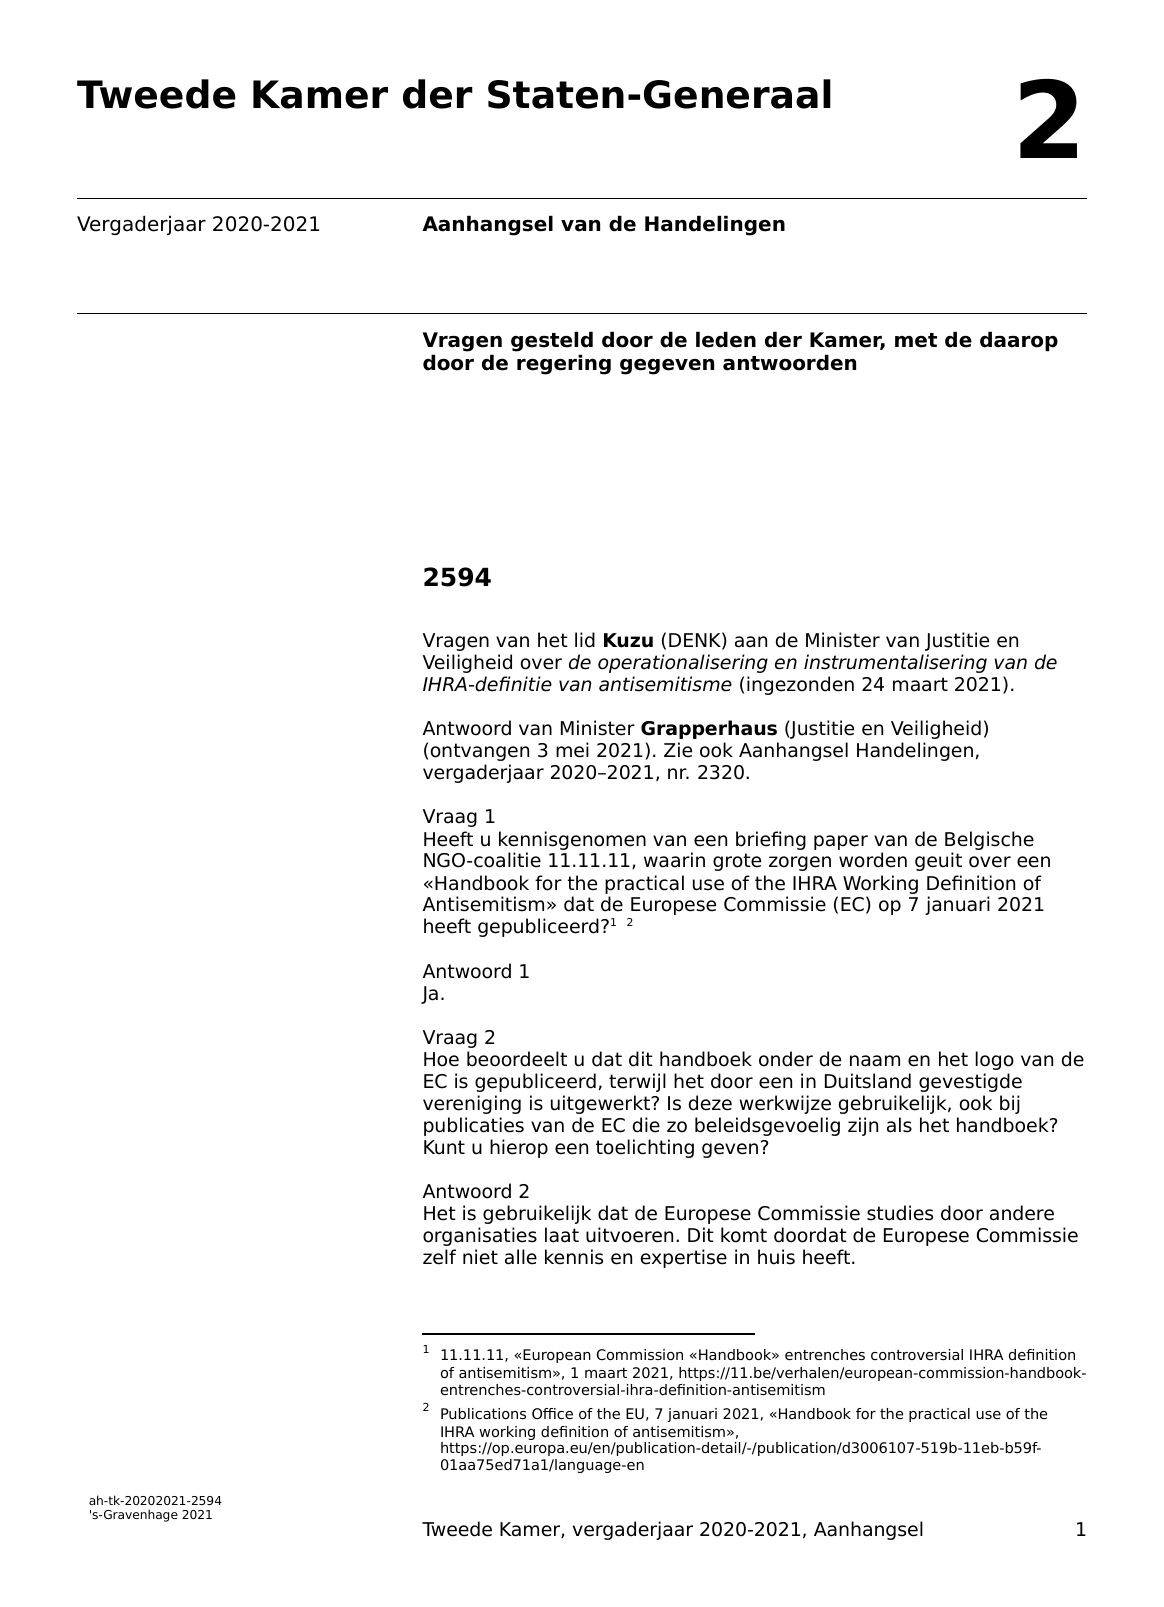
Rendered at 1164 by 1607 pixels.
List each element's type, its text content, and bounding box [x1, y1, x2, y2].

text Vraag 2 [422, 1027, 1087, 1049]
text Antwoord 2 [422, 1181, 1087, 1203]
text Vragen van het lid Kuzu (DENK) aan de Minister van Justitie en Veiligheid over de operationalisering en instrumentalisering van de IHRA-definitie van antisemitisme (ingezonden 24 maart 2021). [422, 630, 1087, 696]
text Heeft u kennisgenomen van een briefing paper van de Belgische NGO-coalitie 11.11.11, waarin grote zorgen worden geuit over een «Handbook for the practical use of the IHRA Working Definition of Antisemitism» dat de Europese Commissie (EC) op 7 januari 2021 heeft gepubliceerd? [422, 828, 1087, 938]
text 2594 [422, 563, 1087, 592]
text Vraag 1 [422, 806, 1087, 828]
table_cell [77, 314, 422, 375]
text Het is gebruikelijk dat de Europese Commissie studies door andere organisaties laat uitvoeren. Dit komt doordat de Europese Commissie zelf niet alle kennis en expertise in huis heeft. [422, 1203, 1087, 1269]
text Ja. [422, 982, 1087, 1004]
text 11.11.11, «European Commission «Handbook» entrenches controversial IHRA definition of antisemitism», 1 maart 2021, https://11.be/verhalen/european-commission-handbook-entrenches-controversial-ihra-definition-antisemitism [422, 1343, 1087, 1399]
text Publications Office of the EU, 7 januari 2021, «Handbook for the practical use of the IHRA working definition of antisemitism», https://op.europa.eu/en/publication-detail/-/publication/d3006107-519b-11eb-b59f-01aa75ed71a1/language-en [422, 1402, 1087, 1474]
table_cell Aanhangsel van de Handelingen [422, 199, 1087, 313]
text 's-Gravenhage 2021 [88, 1508, 323, 1522]
text ah-tk-20202021-2594 [88, 1494, 323, 1508]
text Hoe beoordeelt u dat dit handboek onder de naam en het logo van de EC is gepubliceerd, terwijl het door een in Duitsland gevestigde vereniging is uitgewerkt? Is deze werkwijze gebruikelijk, ook bij publicaties van de EC die zo beleidsgevoelig zijn als het handboek? Kunt u hierop een toelichting geven? [422, 1049, 1087, 1158]
text Antwoord van Minister Grapperhaus (Justitie en Veiligheid) (ontvangen 3 mei 2021). Zie ook Aanhangsel Handelingen, vergaderjaar 2020–2021, nr. 2320. [422, 718, 1087, 784]
table_cell Vergaderjaar 2020-2021 [77, 199, 422, 313]
table_header 2 [886, 59, 1087, 198]
table_header Tweede Kamer der Staten-Generaal [77, 59, 886, 198]
text Antwoord 1 [422, 961, 1087, 982]
table_cell Vragen gesteld door de leden der Kamer, met de daarop door de regering gegeven antwoorden [422, 314, 1087, 375]
